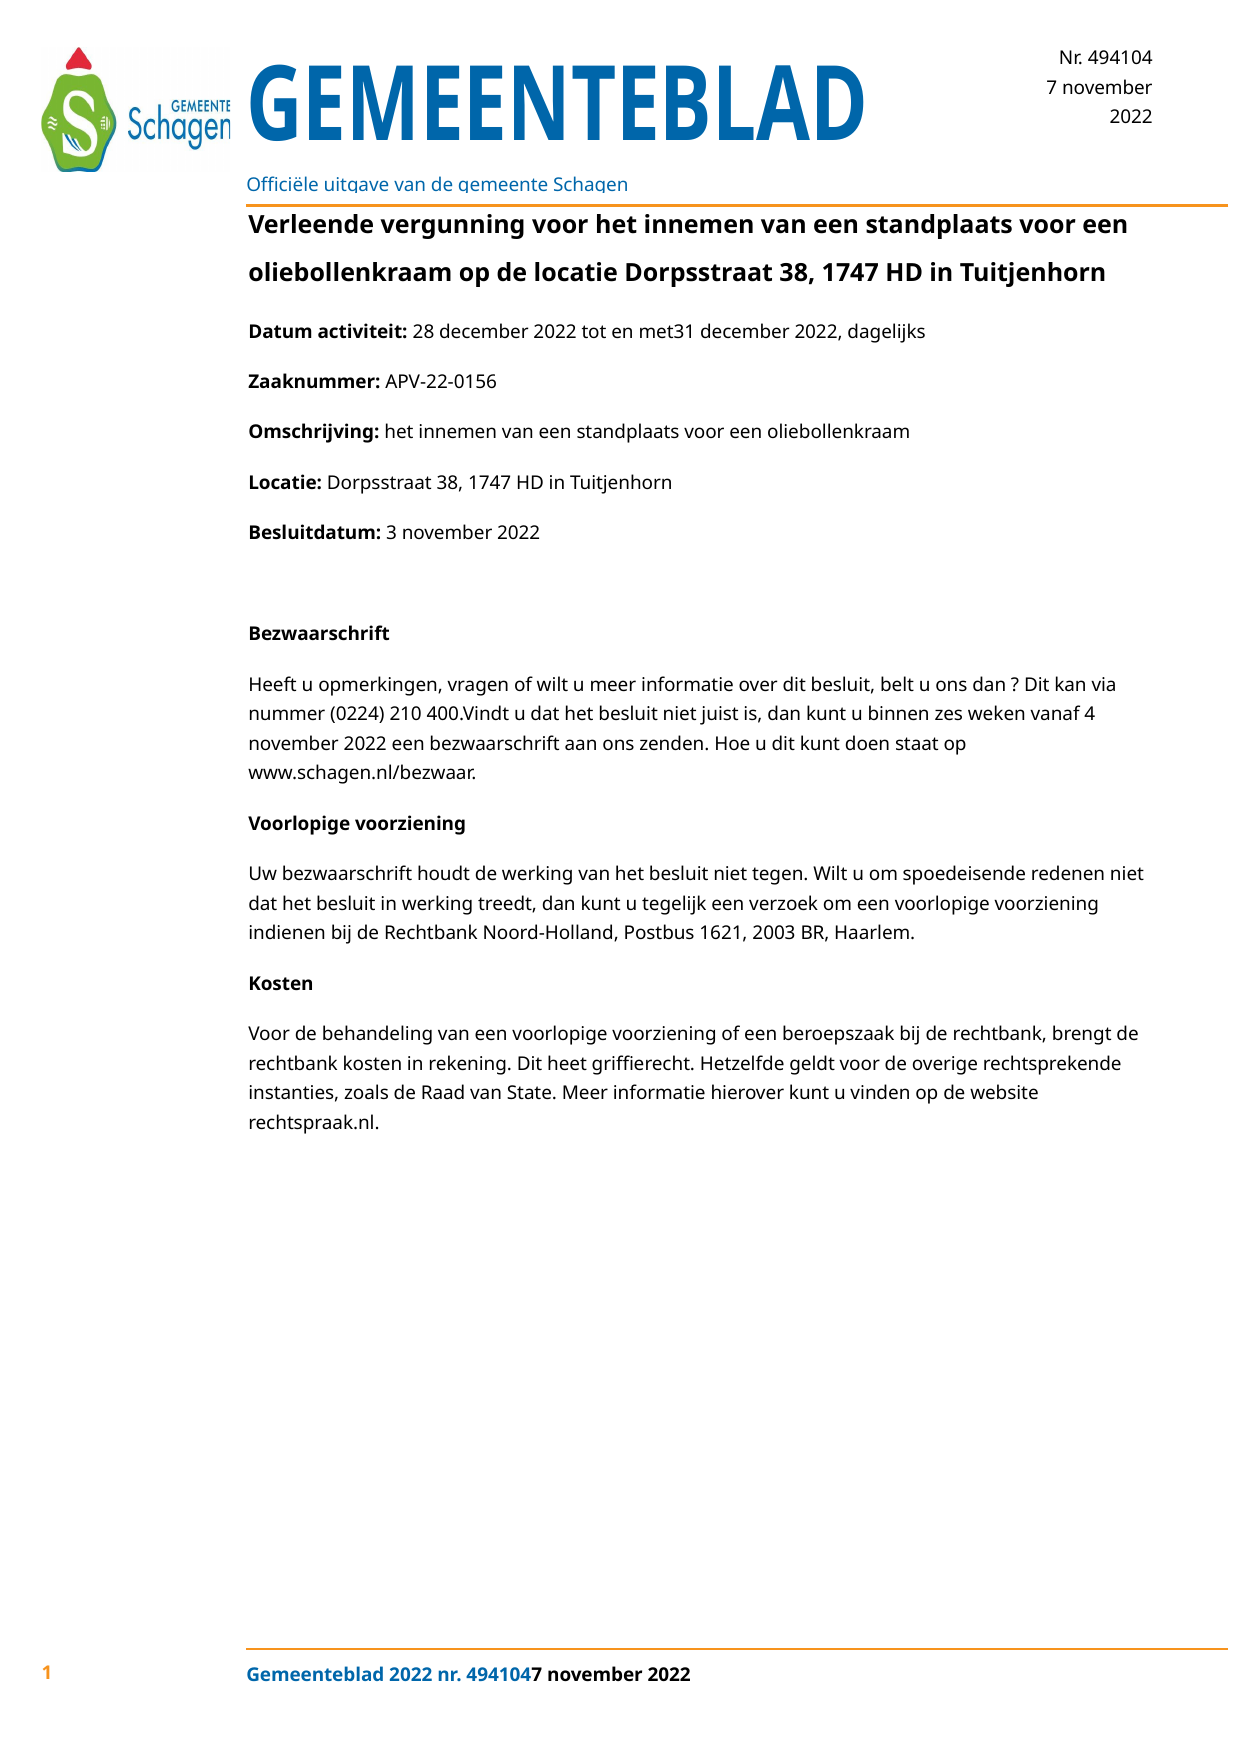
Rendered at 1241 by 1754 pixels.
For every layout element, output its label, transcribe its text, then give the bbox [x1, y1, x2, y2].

picture [41, 47, 231, 172]
text Heeft u opmerkingen, vragen of wilt u meer informatie over dit besluit, belt u ons dan ? Dit kan via nummer (0224) 210 400.Vindt u dat het besluit niet juist is, dan kunt u binnen zes weken vanaf 4 november 2022 een bezwaarschrift aan ons zenden. Hoe u dit kunt doen staat op www.schagen.nl/bezwaar. [248, 671, 1152, 785]
text Bezwaarschrift [248, 620, 1152, 646]
text Besluitdatum: 3 november 2022 [248, 519, 1152, 545]
text Voorlopige voorziening [248, 810, 1152, 836]
text Voor de behandeling van een voorlopige voorziening of een beroepszaak bij de rechtbank, brengt de rechtbank kosten in rekening. Dit heet griffierecht. Hetzelfde geldt voor de overige rechtsprekende instanties, zoals de Raad van State. Meer informatie hierover kunt u vinden op de website rechtspraak.nl. [248, 1020, 1152, 1135]
text Kosten [248, 970, 1152, 996]
text Verleende vergunning voor het innemen van een standplaats voor een oliebollenkraam op de locatie Dorpsstraat 38, 1747 HD in Tuitjenhorn [248, 207, 1152, 288]
text Datum activiteit: 28 december 2022 tot en met31 december 2022, dagelijks [248, 318, 1152, 344]
text Uw bezwaarschrift houdt de werking van het besluit niet tegen. Wilt u om spoedeisende redenen niet dat het besluit in werking treedt, dan kunt u tegelijk een verzoek om een voorlopige voorziening indienen bij de Rechtbank Noord-Holland, Postbus 1621, 2003 BR, Haarlem. [248, 860, 1152, 945]
text Zaaknummer: APV-22-0156 [248, 368, 1152, 394]
text Omschrijving: het innemen van een standplaats voor een oliebollenkraam [248, 419, 1152, 444]
text Locatie: Dorpsstraat 38, 1747 HD in Tuitjenhorn [248, 469, 1152, 495]
